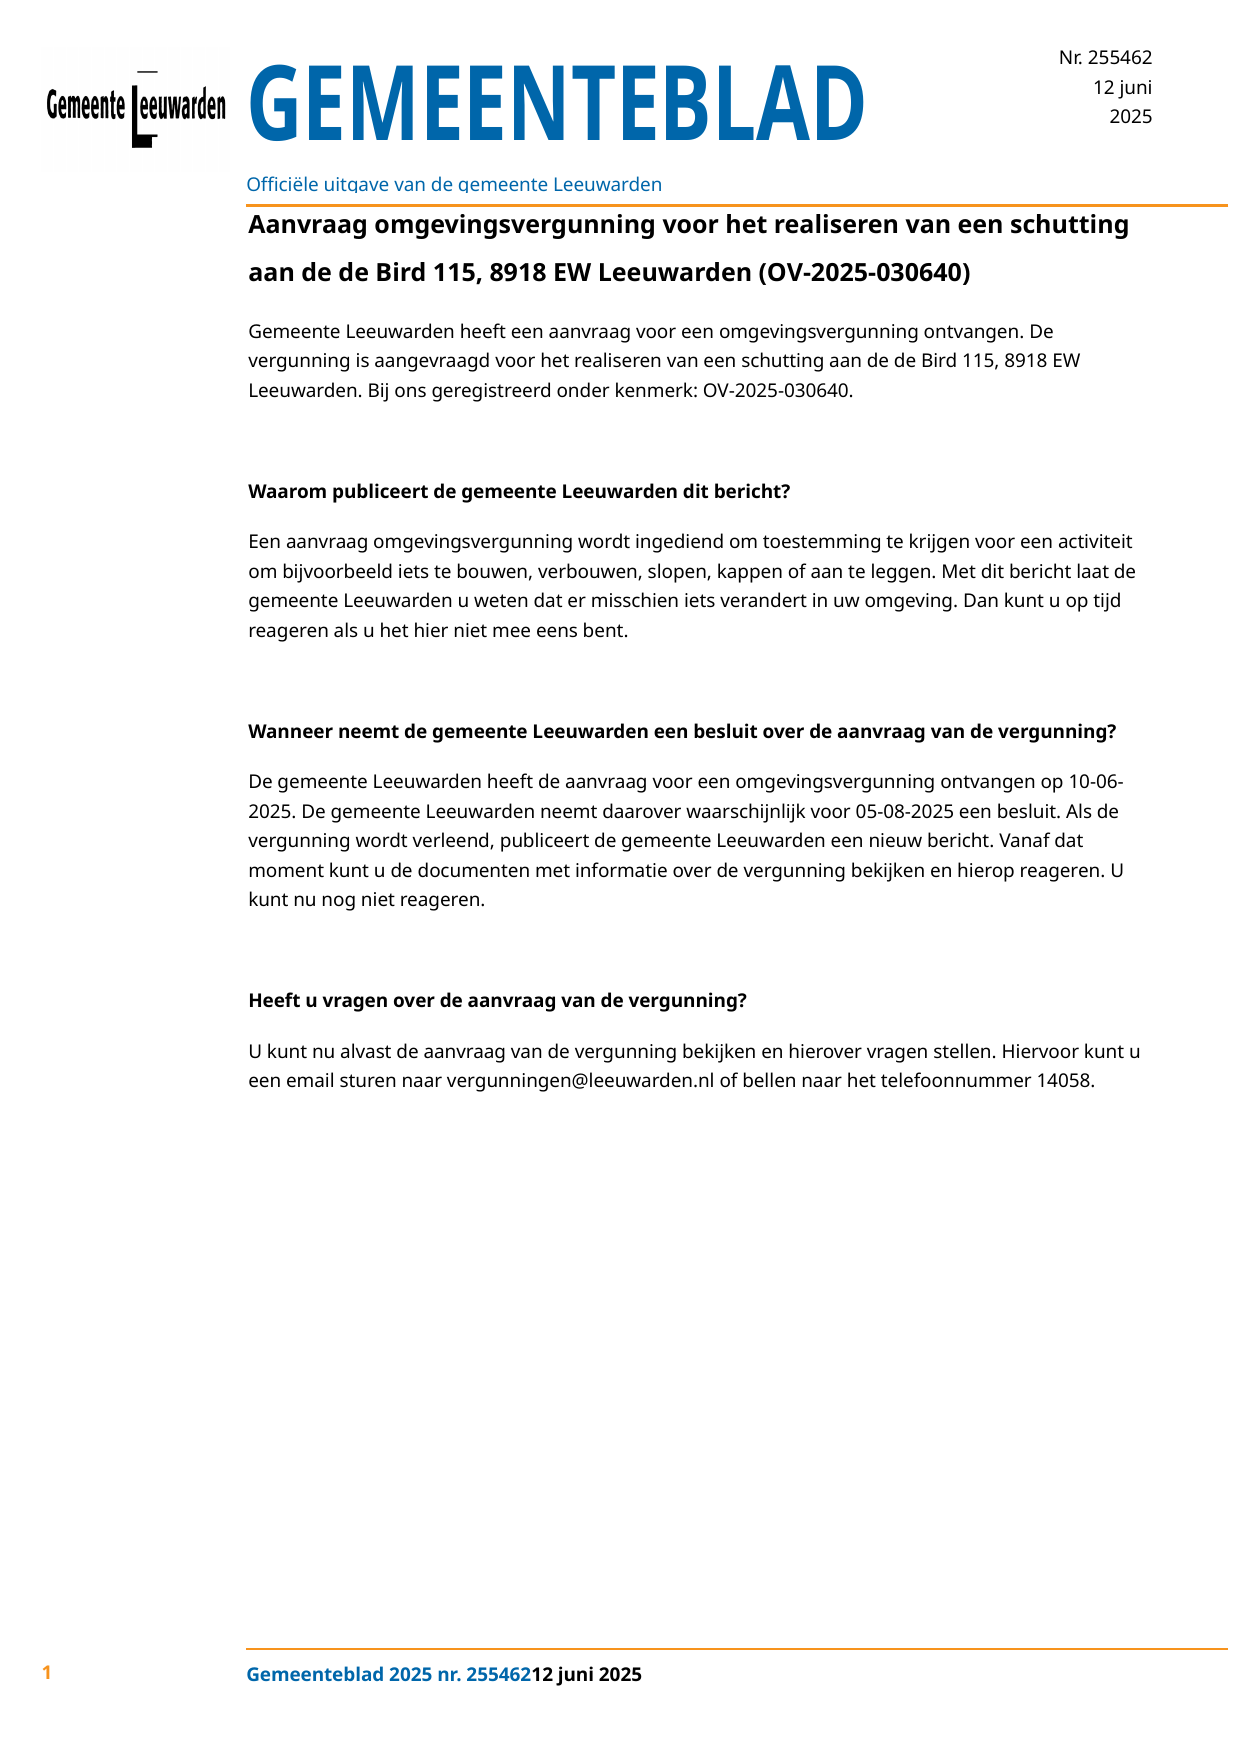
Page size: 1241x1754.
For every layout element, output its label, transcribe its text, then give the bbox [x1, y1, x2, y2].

text Aanvraag omgevingsvergunning voor het realiseren van een schutting aan de de Bird 115, 8918 EW Leeuwarden (OV-2025-030640) [248, 207, 1152, 288]
text Gemeente Leeuwarden heeft een aanvraag voor een omgevingsvergunning ontvangen. De vergunning is aangevraagd voor het realiseren van een schutting aan de de Bird 115, 8918 EW Leeuwarden. Bij ons geregistreerd onder kenmerk: OV-2025-030640. [248, 318, 1152, 403]
text Wanneer neemt de gemeente Leeuwarden een besluit over de aanvraag van de vergunning? [248, 718, 1152, 744]
text Een aanvraag omgevingsvergunning wordt ingediend om toestemming te krijgen voor een activiteit om bijvoorbeeld iets te bouwen, verbouwen, slopen, kappen of aan te leggen. Met dit bericht laat de gemeente Leeuwarden u weten dat er misschien iets verandert in uw omgeving. Dan kunt u op tijd reageren als u het hier niet mee eens bent. [248, 528, 1152, 643]
text Heeft u vragen over de aanvraag van de vergunning? [248, 987, 1152, 1013]
text U kunt nu alvast de aanvraag van de vergunning bekijken en hierover vragen stellen. Hiervoor kunt u een email sturen naar vergunningen@leeuwarden.nl of bellen naar het telefoonnummer 14058. [248, 1038, 1152, 1093]
text De gemeente Leeuwarden heeft de aanvraag voor een omgevingsvergunning ontvangen op 10-06-2025. De gemeente Leeuwarden neemt daarover waarschijnlijk voor 05-08-2025 een besluit. Als de vergunning wordt verleend, publiceert de gemeente Leeuwarden een nieuw bericht. Vanaf dat moment kunt u de documenten met informatie over de vergunning bekijken en hierop reageren. U kunt nu nog niet reageren. [248, 768, 1152, 912]
picture [41, 47, 231, 172]
text Waarom publiceert de gemeente Leeuwarden dit bericht? [248, 478, 1152, 504]
